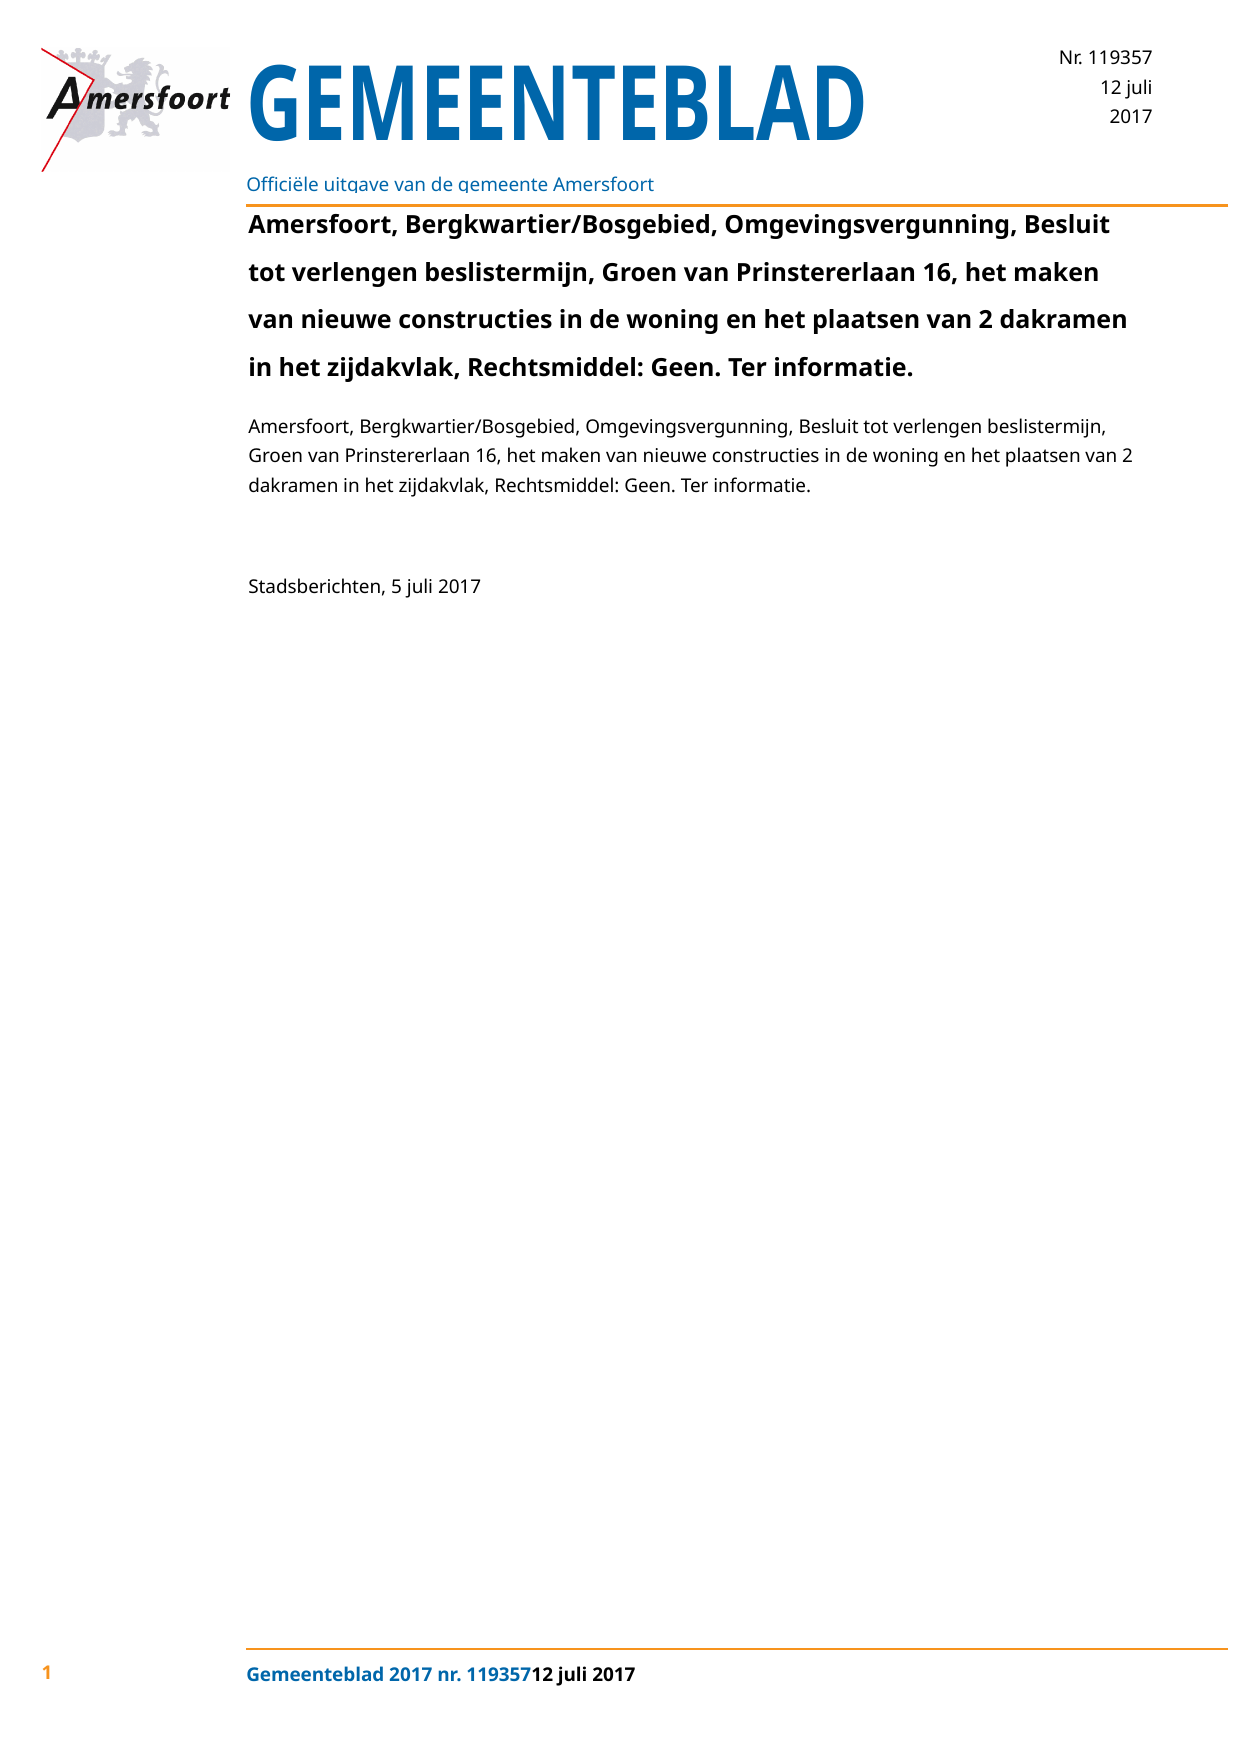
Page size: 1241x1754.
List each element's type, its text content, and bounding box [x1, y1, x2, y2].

text Amersfoort, Bergkwartier/Bosgebied, Omgevingsvergunning, Besluit tot verlengen beslistermijn, Groen van Prinstererlaan 16, het maken van nieuwe constructies in de woning en het plaatsen van 2 dakramen in het zijdakvlak, Rechtsmiddel: Geen. Ter informatie. [248, 413, 1152, 498]
text Amersfoort, Bergkwartier/Bosgebied, Omgevingsvergunning, Besluit tot verlengen beslistermijn, Groen van Prinstererlaan 16, het maken van nieuwe constructies in de woning en het plaatsen van 2 dakramen in het zijdakvlak, Rechtsmiddel: Geen. Ter informatie. [248, 207, 1152, 384]
text Stadsberichten, 5 juli 2017 [248, 573, 1152, 599]
picture [41, 47, 231, 172]
